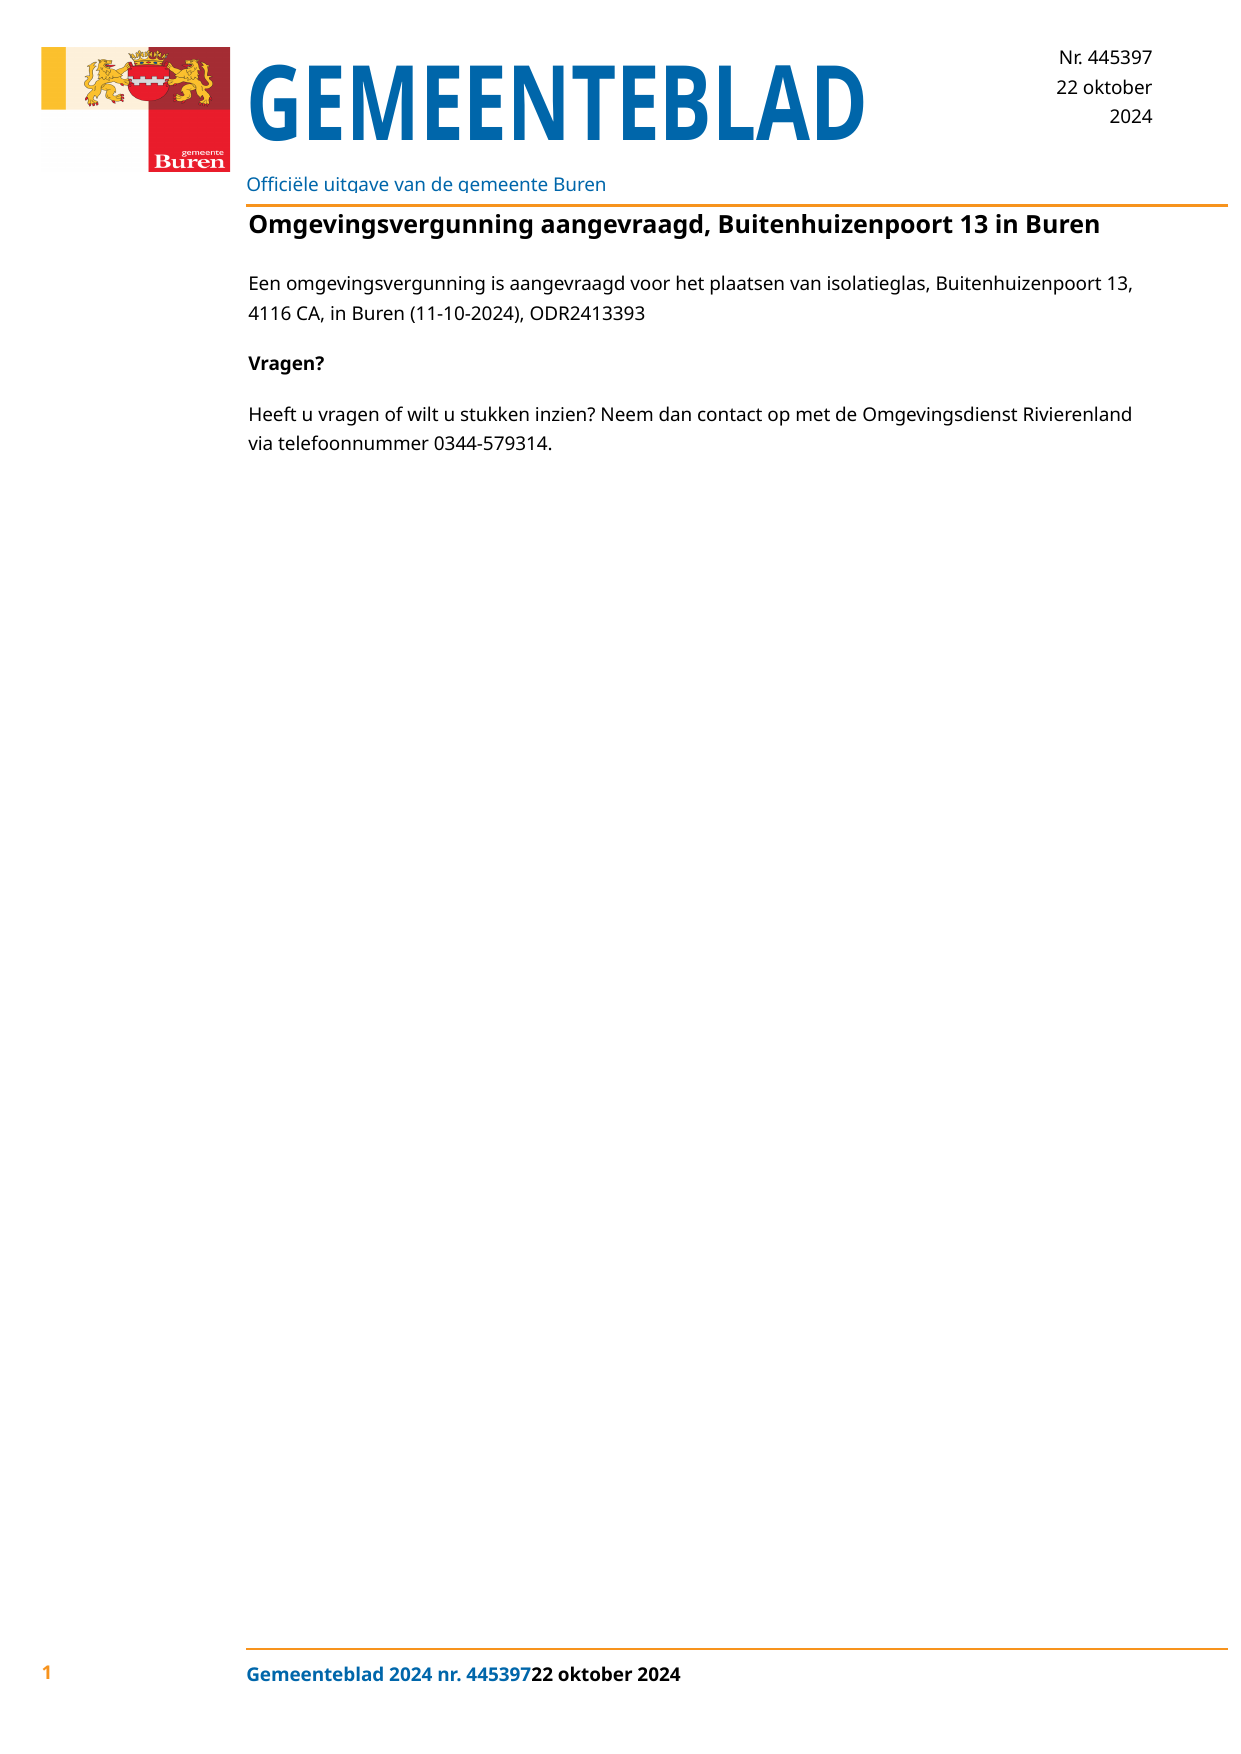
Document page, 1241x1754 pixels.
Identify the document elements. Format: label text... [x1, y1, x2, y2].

picture [41, 47, 231, 172]
text Heeft u vragen of wilt u stukken inzien? Neem dan contact op met de Omgevingsdienst Rivierenland via telefoonnummer 0344-579314. [248, 401, 1152, 456]
text Vragen? [248, 350, 1152, 376]
text Een omgevingsvergunning is aangevraagd voor het plaatsen van isolatieglas, Buitenhuizenpoort 13, 4116 CA, in Buren (11-10-2024), ODR2413393 [248, 270, 1152, 326]
text Omgevingsvergunning aangevraagd, Buitenhuizenpoort 13 in Buren [248, 207, 1152, 241]
